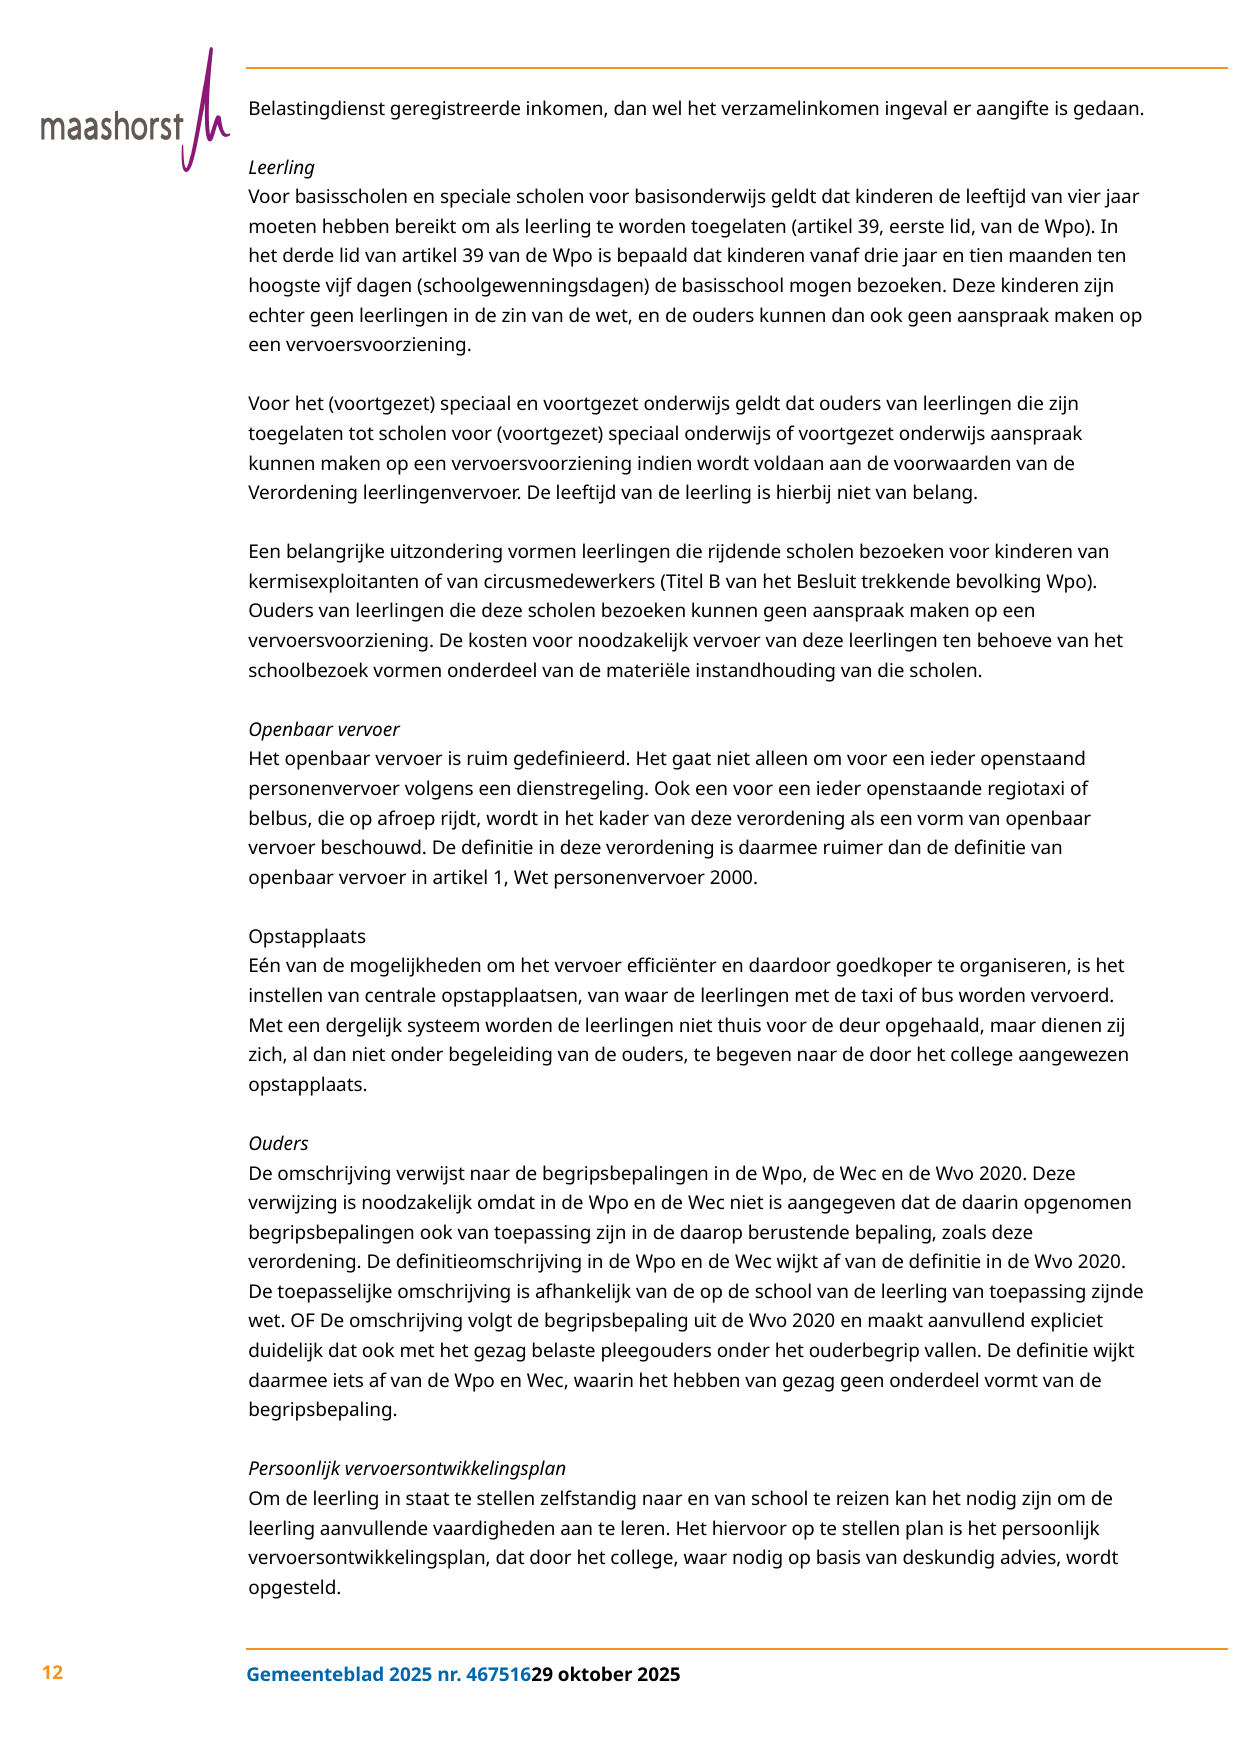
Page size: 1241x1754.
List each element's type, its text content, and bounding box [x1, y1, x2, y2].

text Eén van de mogelijkheden om het vervoer efficiënter en daardoor goedkoper te organiseren, is het instellen van centrale opstapplaatsen, van waar de leerlingen met de taxi of bus worden vervoerd. Met een dergelijk systeem worden de leerlingen niet thuis voor de deur opgehaald, maar dienen zij zich, al dan niet onder begeleiding van de ouders, te begeven naar de door het college aangewezen opstapplaats. [248, 953, 1152, 1097]
text Voor het (voortgezet) speciaal en voortgezet onderwijs geldt dat ouders van leerlingen die zijn toegelaten tot scholen voor (voortgezet) speciaal onderwijs of voortgezet onderwijs aanspraak kunnen maken op een vervoersvoorziening indien wordt voldaan aan de voorwaarden van de Verordening leerlingenvervoer. De leeftijd van de leerling is hierbij niet van belang. [248, 391, 1152, 505]
text Het openbaar vervoer is ruim gedefinieerd. Het gaat niet alleen om voor een ieder openstaand personenvervoer volgens een dienstregeling. Ook een voor een ieder openstaande regiotaxi of belbus, die op afroep rijdt, wordt in het kader van deze verordening als een vorm van openbaar vervoer beschouwd. De definitie in deze verordening is daarmee ruimer dan de definitie van openbaar vervoer in artikel 1, Wet personenvervoer 2000. [248, 746, 1152, 890]
text De omschrijving verwijst naar de begripsbepalingen in de Wpo, de Wec en de Wvo 2020. Deze verwijzing is noodzakelijk omdat in de Wpo en de Wec niet is aangegeven dat de daarin opgenomen begripsbepalingen ook van toepassing zijn in de daarop berustende bepaling, zoals deze verordening. De definitieomschrijving in de Wpo en de Wec wijkt af van de definitie in de Wvo 2020. De toepasselijke omschrijving is afhankelijk van de op de school van de leerling van toepassing zijnde wet. OF De omschrijving volgt de begripsbepaling uit de Wvo 2020 en maakt aanvullend expliciet duidelijk dat ook met het gezag belaste pleegouders onder het ouderbegrip vallen. De definitie wijkt daarmee iets af van de Wpo en Wec, waarin het hebben van gezag geen onderdeel vormt van de begripsbepaling. [248, 1160, 1152, 1422]
text Om de leerling in staat te stellen zelfstandig naar en van school te reizen kan het nodig zijn om de leerling aanvullende vaardigheden aan te leren. Het hiervoor op te stellen plan is het persoonlijk vervoersontwikkelingsplan, dat door het college, waar nodig op basis van deskundig advies, wordt opgesteld. [248, 1485, 1152, 1600]
text Persoonlijk vervoersontwikkelingsplan [248, 1456, 1152, 1481]
text Openbaar vervoer [248, 716, 1152, 742]
text Leerling [248, 154, 1152, 180]
text Ouders [248, 1130, 1152, 1156]
picture [41, 47, 231, 172]
text Opstapplaats [248, 923, 1152, 949]
text Belastingdienst geregistreerde inkomen, dan wel het verzamelinkomen ingeval er aangifte is gedaan. [248, 95, 1152, 121]
text Een belangrijke uitzondering vormen leerlingen die rijdende scholen bezoeken voor kinderen van kermisexploitanten of van circusmedewerkers (Titel B van het Besluit trekkende bevolking Wpo). Ouders van leerlingen die deze scholen bezoeken kunnen geen aanspraak maken op een vervoersvoorziening. De kosten voor noodzakelijk vervoer van deze leerlingen ten behoeve van het schoolbezoek vormen onderdeel van de materiële instandhouding van die scholen. [248, 538, 1152, 683]
text Voor basisscholen en speciale scholen voor basisonderwijs geldt dat kinderen de leeftijd van vier jaar moeten hebben bereikt om als leerling te worden toegelaten (artikel 39, eerste lid, van de Wpo). In het derde lid van artikel 39 van de Wpo is bepaald dat kinderen vanaf drie jaar en tien maanden ten hoogste vijf dagen (schoolgewenningsdagen) de basisschool mogen bezoeken. Deze kinderen zijn echter geen leerlingen in de zin van de wet, en de ouders kunnen dan ook geen aanspraak maken op een vervoersvoorziening. [248, 183, 1152, 357]
